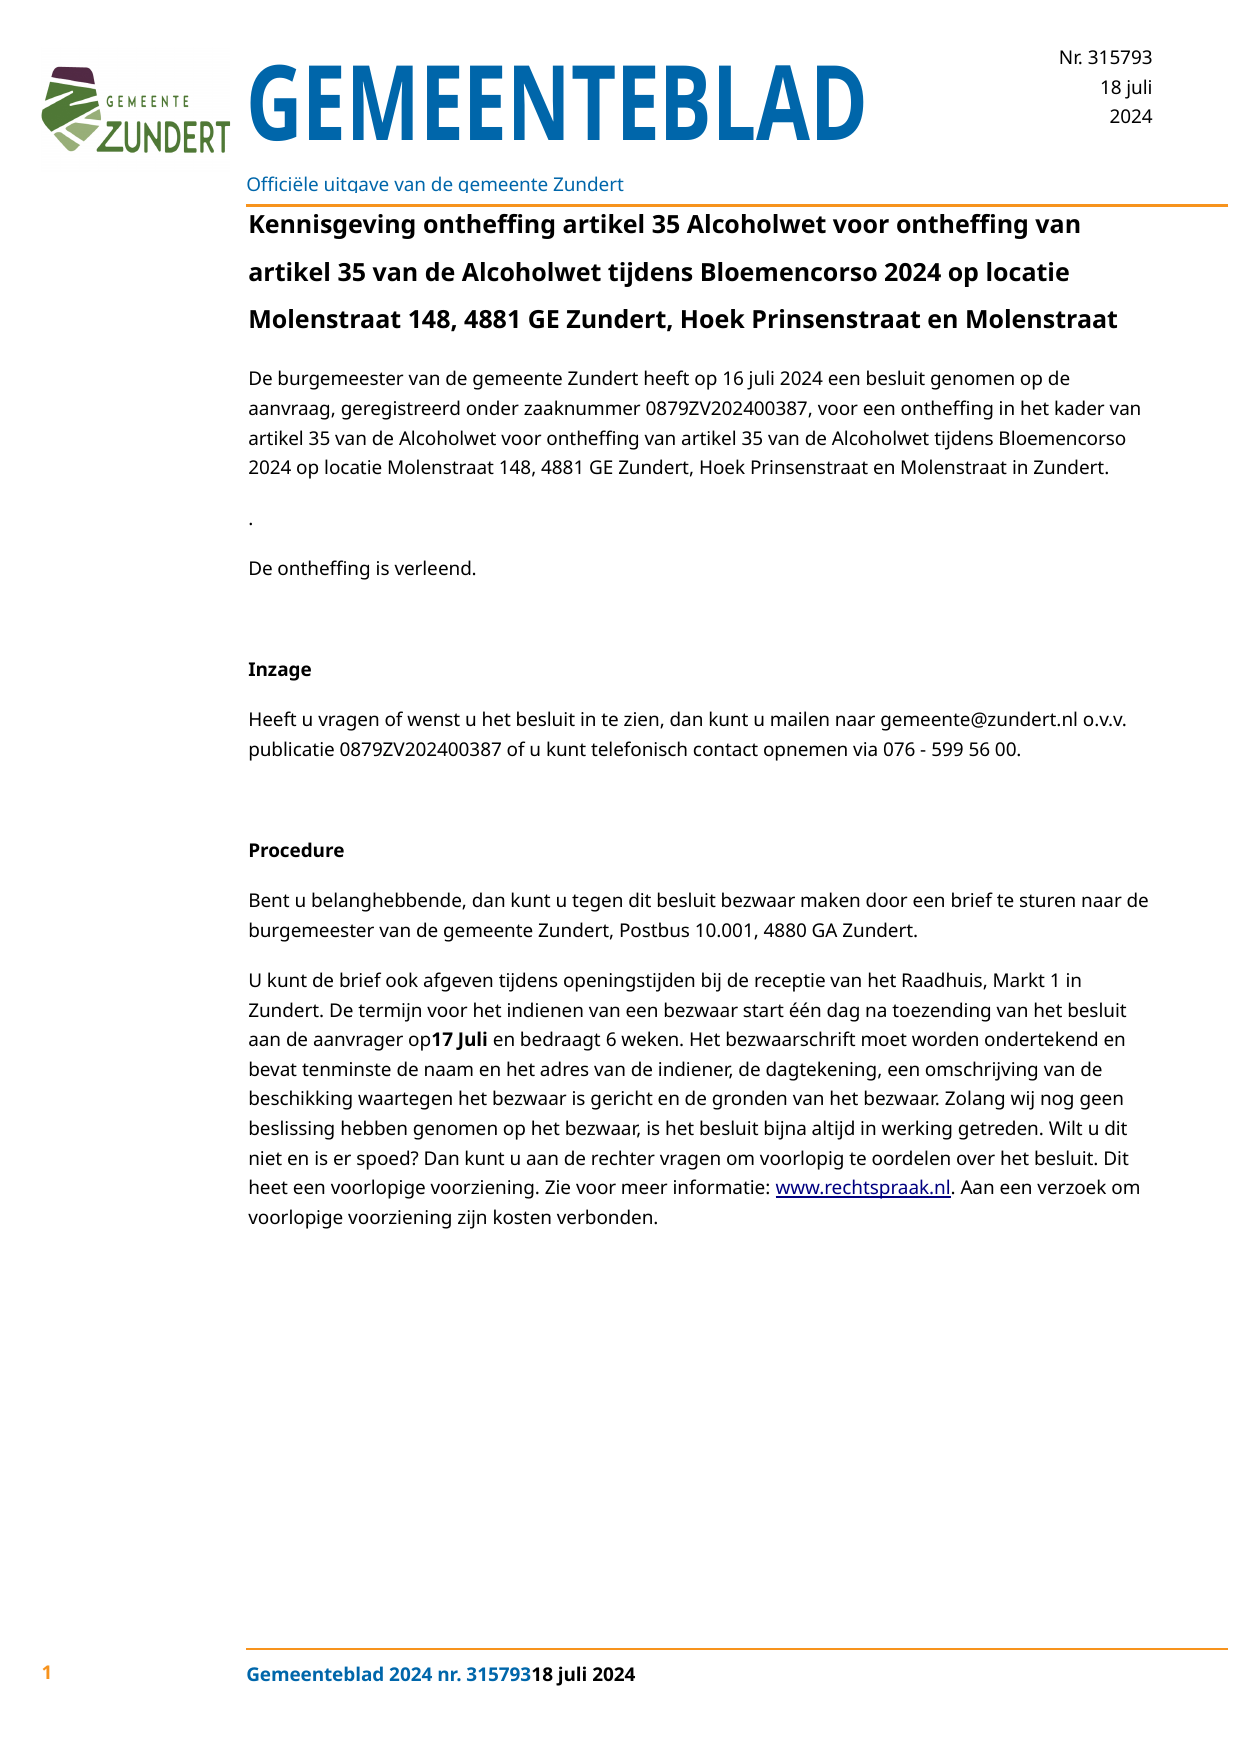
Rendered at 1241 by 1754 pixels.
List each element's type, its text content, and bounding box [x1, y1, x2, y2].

picture [41, 47, 231, 172]
text De burgemeester van de gemeente Zundert heeft op 16 juli 2024 een besluit genomen op de aanvraag, geregistreerd onder zaaknummer 0879ZV202400387, voor een ontheffing in het kader van artikel 35 van de Alcoholwet voor ontheffing van artikel 35 van de Alcoholwet tijdens Bloemencorso 2024 op locatie Molenstraat 148, 4881 GE Zundert, Hoek Prinsenstraat en Molenstraat in Zundert. [248, 366, 1152, 480]
text Heeft u vragen of wenst u het besluit in te zien, dan kunt u mailen naar gemeente@zundert.nl o.v.v. publicatie 0879ZV202400387 of u kunt telefonisch contact opnemen via 076 - 599 56 00. [248, 706, 1152, 762]
text Bent u belanghebbende, dan kunt u tegen dit besluit bezwaar maken door een brief te sturen naar de burgemeester van de gemeente Zundert, Postbus 10.001, 4880 GA Zundert. [248, 887, 1152, 942]
text . [248, 505, 1152, 530]
text Kennisgeving ontheffing artikel 35 Alcoholwet voor ontheffing van artikel 35 van de Alcoholwet tijdens Bloemencorso 2024 op locatie Molenstraat 148, 4881 GE Zundert, Hoek Prinsenstraat en Molenstraat [248, 207, 1152, 336]
text De ontheffing is verleend. [248, 555, 1152, 581]
text Inzage [248, 656, 1152, 682]
text U kunt de brief ook afgeven tijdens openingstijden bij de receptie van het Raadhuis, Markt 1 in Zundert. De termijn voor het indienen van een bezwaar start één dag na toezending van het besluit aan de aanvrager op17 Juli en bedraagt 6 weken. Het bezwaarschrift moet worden ondertekend en bevat tenminste de naam en het adres van de indiener, de dagtekening, een omschrijving van de beschikking waartegen het bezwaar is gericht en de gronden van het bezwaar. Zolang wij nog geen beslissing hebben genomen op het bezwaar, is het besluit bijna altijd in werking getreden. Wilt u dit niet en is er spoed? Dan kunt u aan de rechter vragen om voorlopig te oordelen over het besluit. Dit heet een voorlopige voorziening. Zie voor meer informatie: www.rechtspraak.nl. Aan een verzoek om voorlopige voorziening zijn kosten verbonden. [248, 967, 1152, 1229]
text Procedure [248, 837, 1152, 862]
